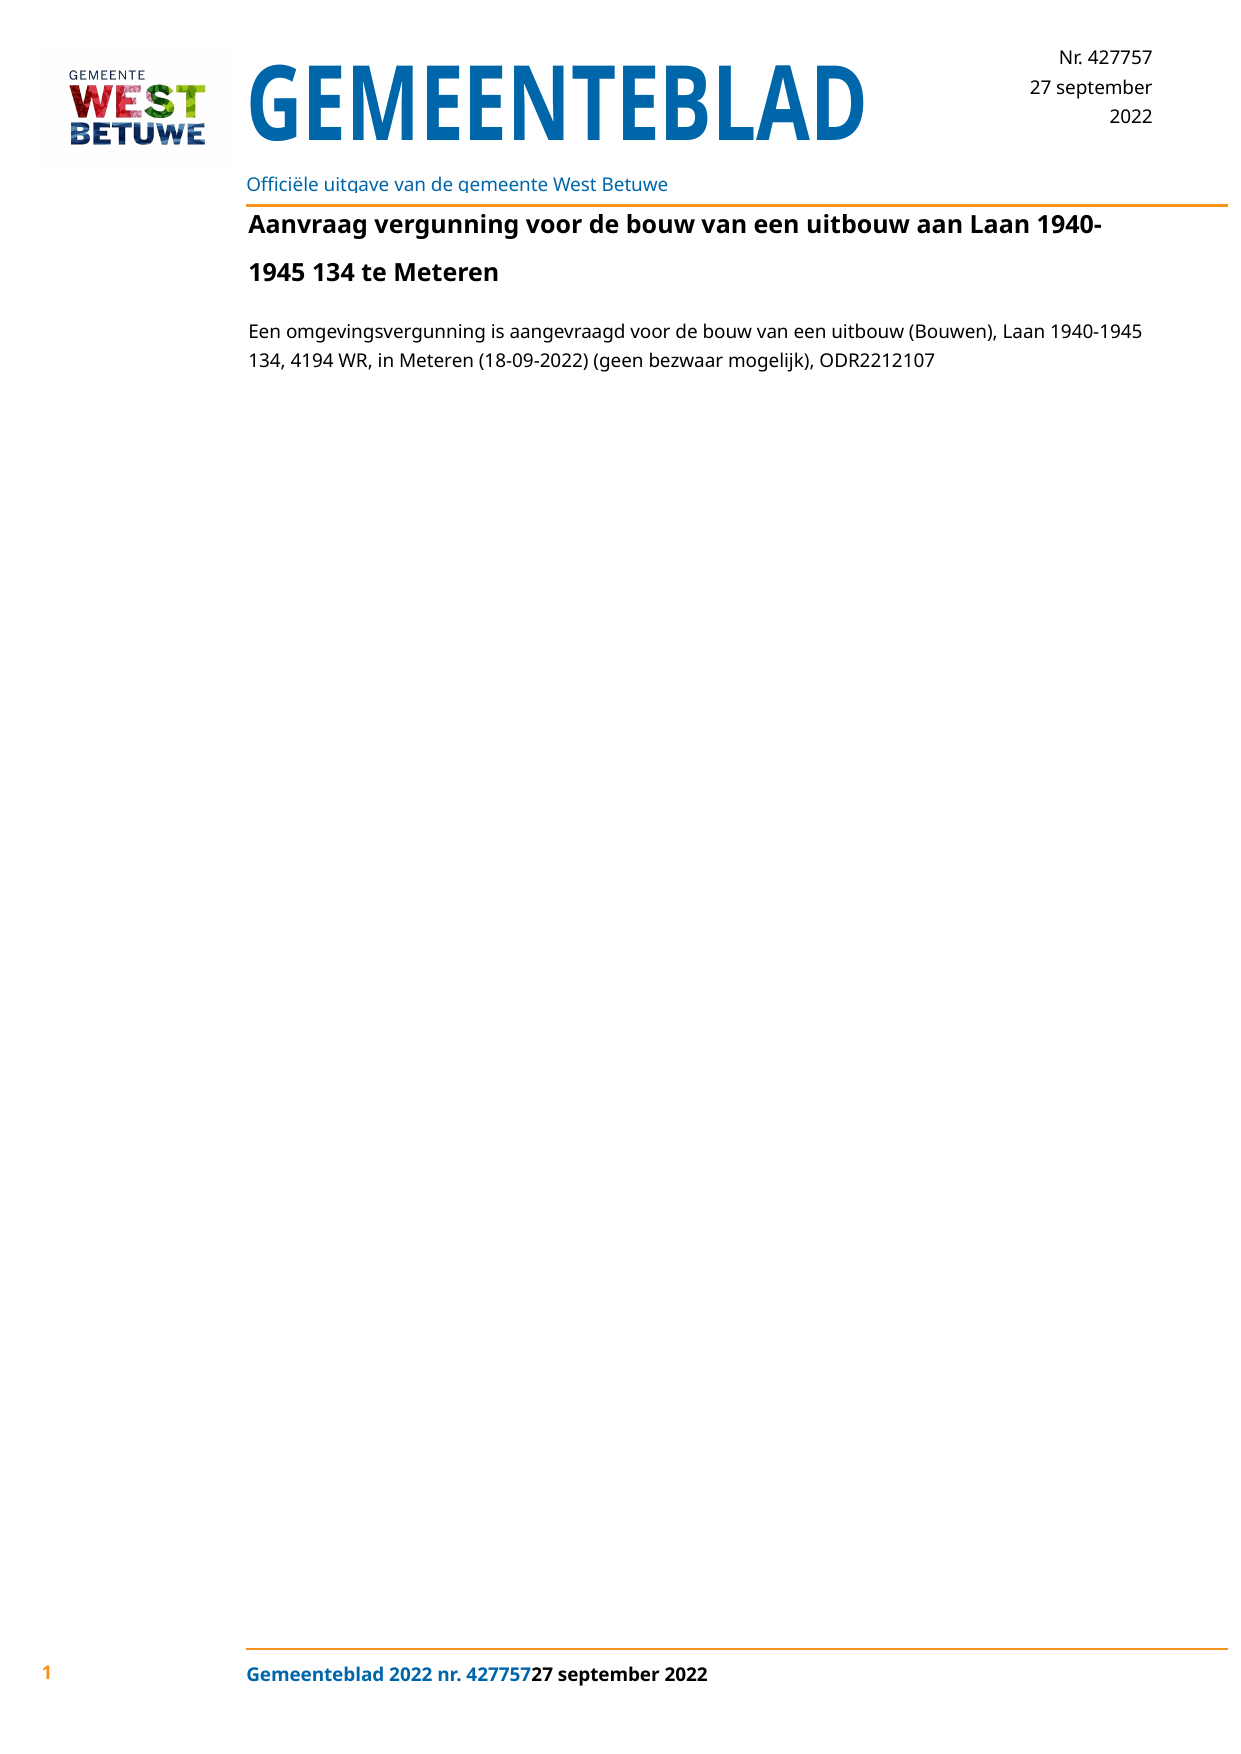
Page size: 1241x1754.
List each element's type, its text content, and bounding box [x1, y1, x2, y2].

picture [41, 47, 231, 172]
text Een omgevingsvergunning is aangevraagd voor de bouw van een uitbouw (Bouwen), Laan 1940-1945 134, 4194 WR, in Meteren (18-09-2022) (geen bezwaar mogelijk), ODR2212107 [248, 318, 1152, 373]
text Aanvraag vergunning voor de bouw van een uitbouw aan Laan 1940-1945 134 te Meteren [248, 207, 1152, 288]
